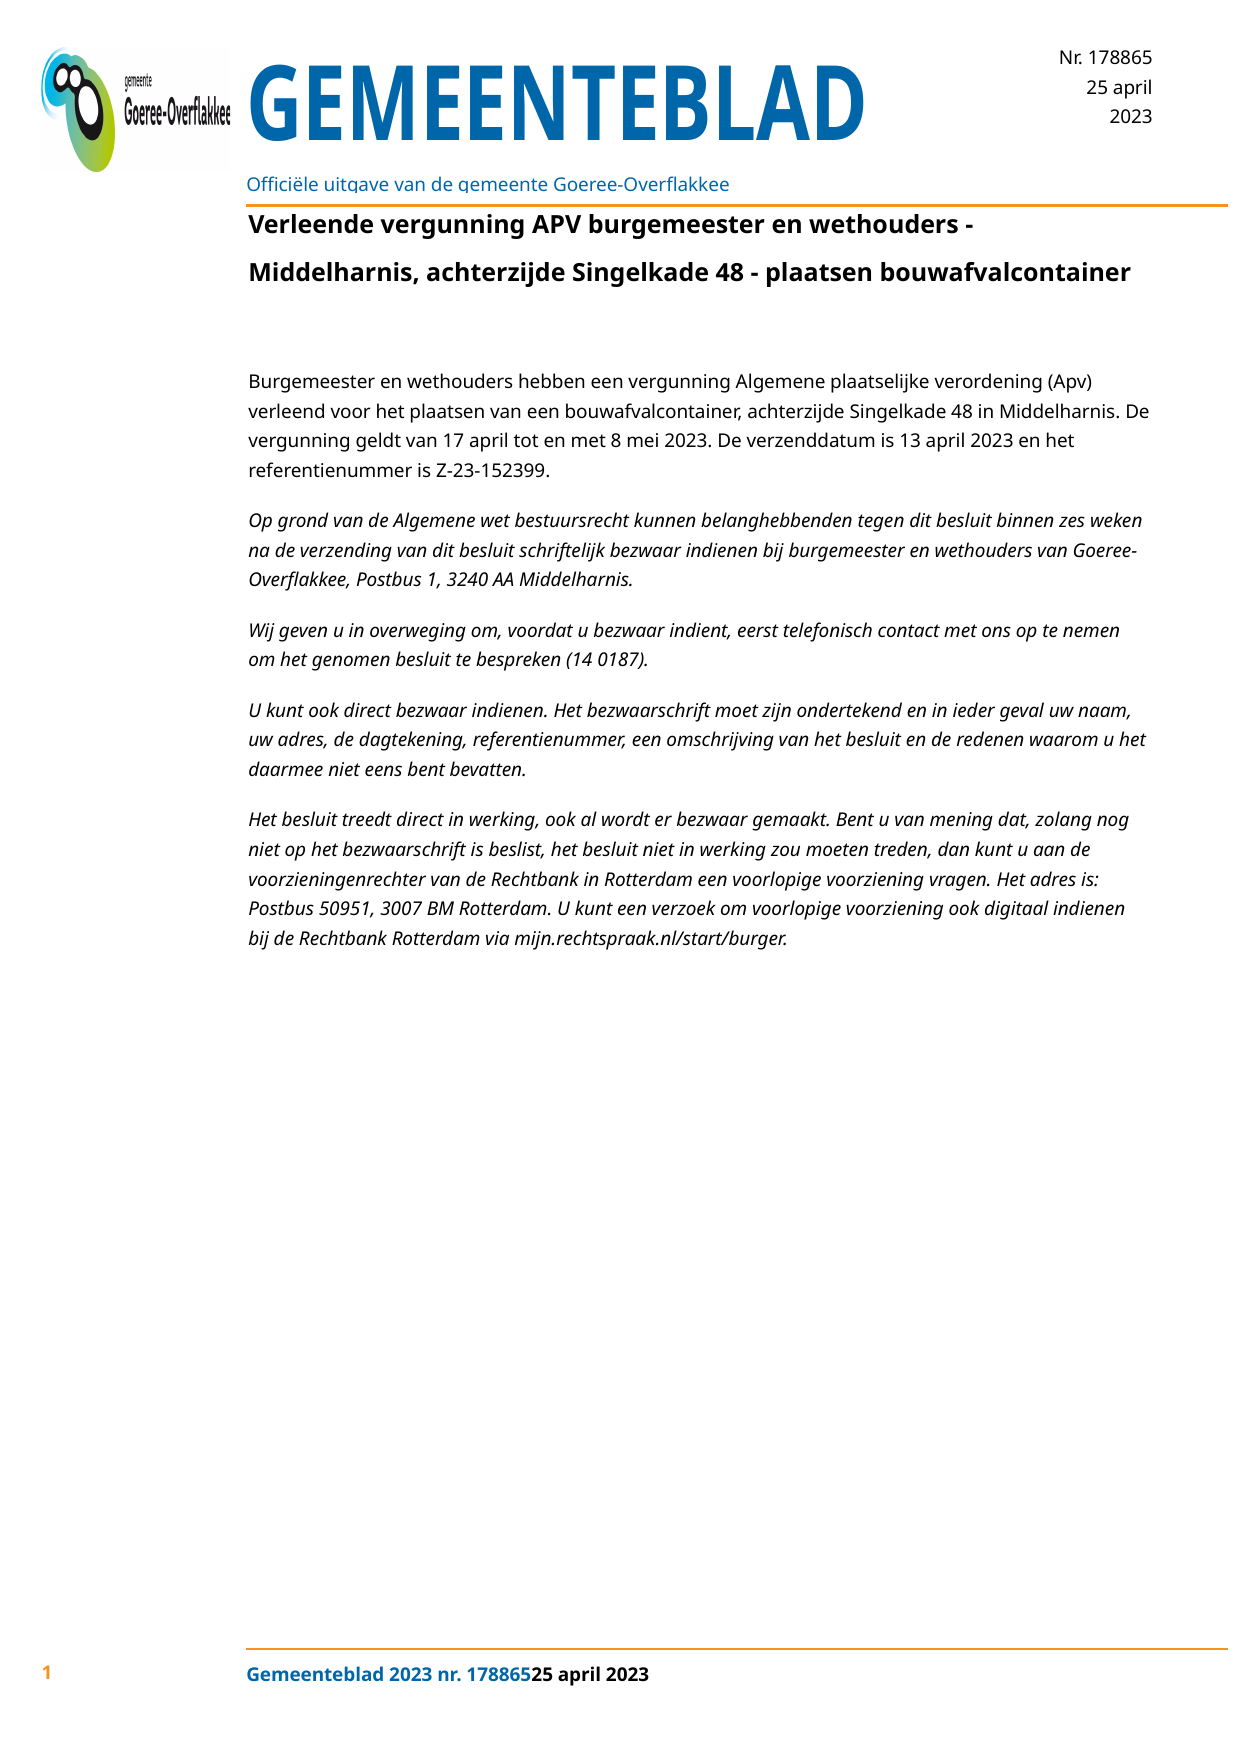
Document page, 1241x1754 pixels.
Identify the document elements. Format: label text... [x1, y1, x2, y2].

text Op grond van de Algemene wet bestuursrecht kunnen belanghebbenden tegen dit besluit binnen zes weken na de verzending van dit besluit schriftelijk bezwaar indienen bij burgemeester en wethouders van Goeree-Overflakkee, Postbus 1, 3240 AA Middelharnis. [248, 507, 1152, 592]
text Het besluit treedt direct in werking, ook al wordt er bezwaar gemaakt. Bent u van mening dat, zolang nog niet op het bezwaarschrift is beslist, het besluit niet in werking zou moeten treden, dan kunt u aan de voorzieningenrechter van de Rechtbank in Rotterdam een voorlopige voorziening vragen. Het adres is: Postbus 50951, 3007 BM Rotterdam. U kunt een verzoek om voorlopige voorziening ook digitaal indienen bij de Rechtbank Rotterdam via mijn.rechtspraak.nl/start/burger. [248, 807, 1152, 951]
picture [41, 47, 231, 172]
text Verleende vergunning APV burgemeester en wethouders - Middelharnis, achterzijde Singelkade 48 - plaatsen bouwafvalcontainer [248, 207, 1152, 288]
text Burgemeester en wethouders hebben een vergunning Algemene plaatselijke verordening (Apv) verleend voor het plaatsen van een bouwafvalcontainer, achterzijde Singelkade 48 in Middelharnis. De vergunning geldt van 17 april tot en met 8 mei 2023. De verzenddatum is 13 april 2023 en het referentienummer is Z-23-152399. [248, 368, 1152, 483]
text U kunt ook direct bezwaar indienen. Het bezwaarschrift moet zijn ondertekend en in ieder geval uw naam, uw adres, de dagtekening, referentienummer, een omschrijving van het besluit en de redenen waarom u het daarmee niet eens bent bevatten. [248, 697, 1152, 782]
text Wij geven u in overweging om, voordat u bezwaar indient, eerst telefonisch contact met ons op te nemen om het genomen besluit te bespreken (14 0187). [248, 617, 1152, 672]
